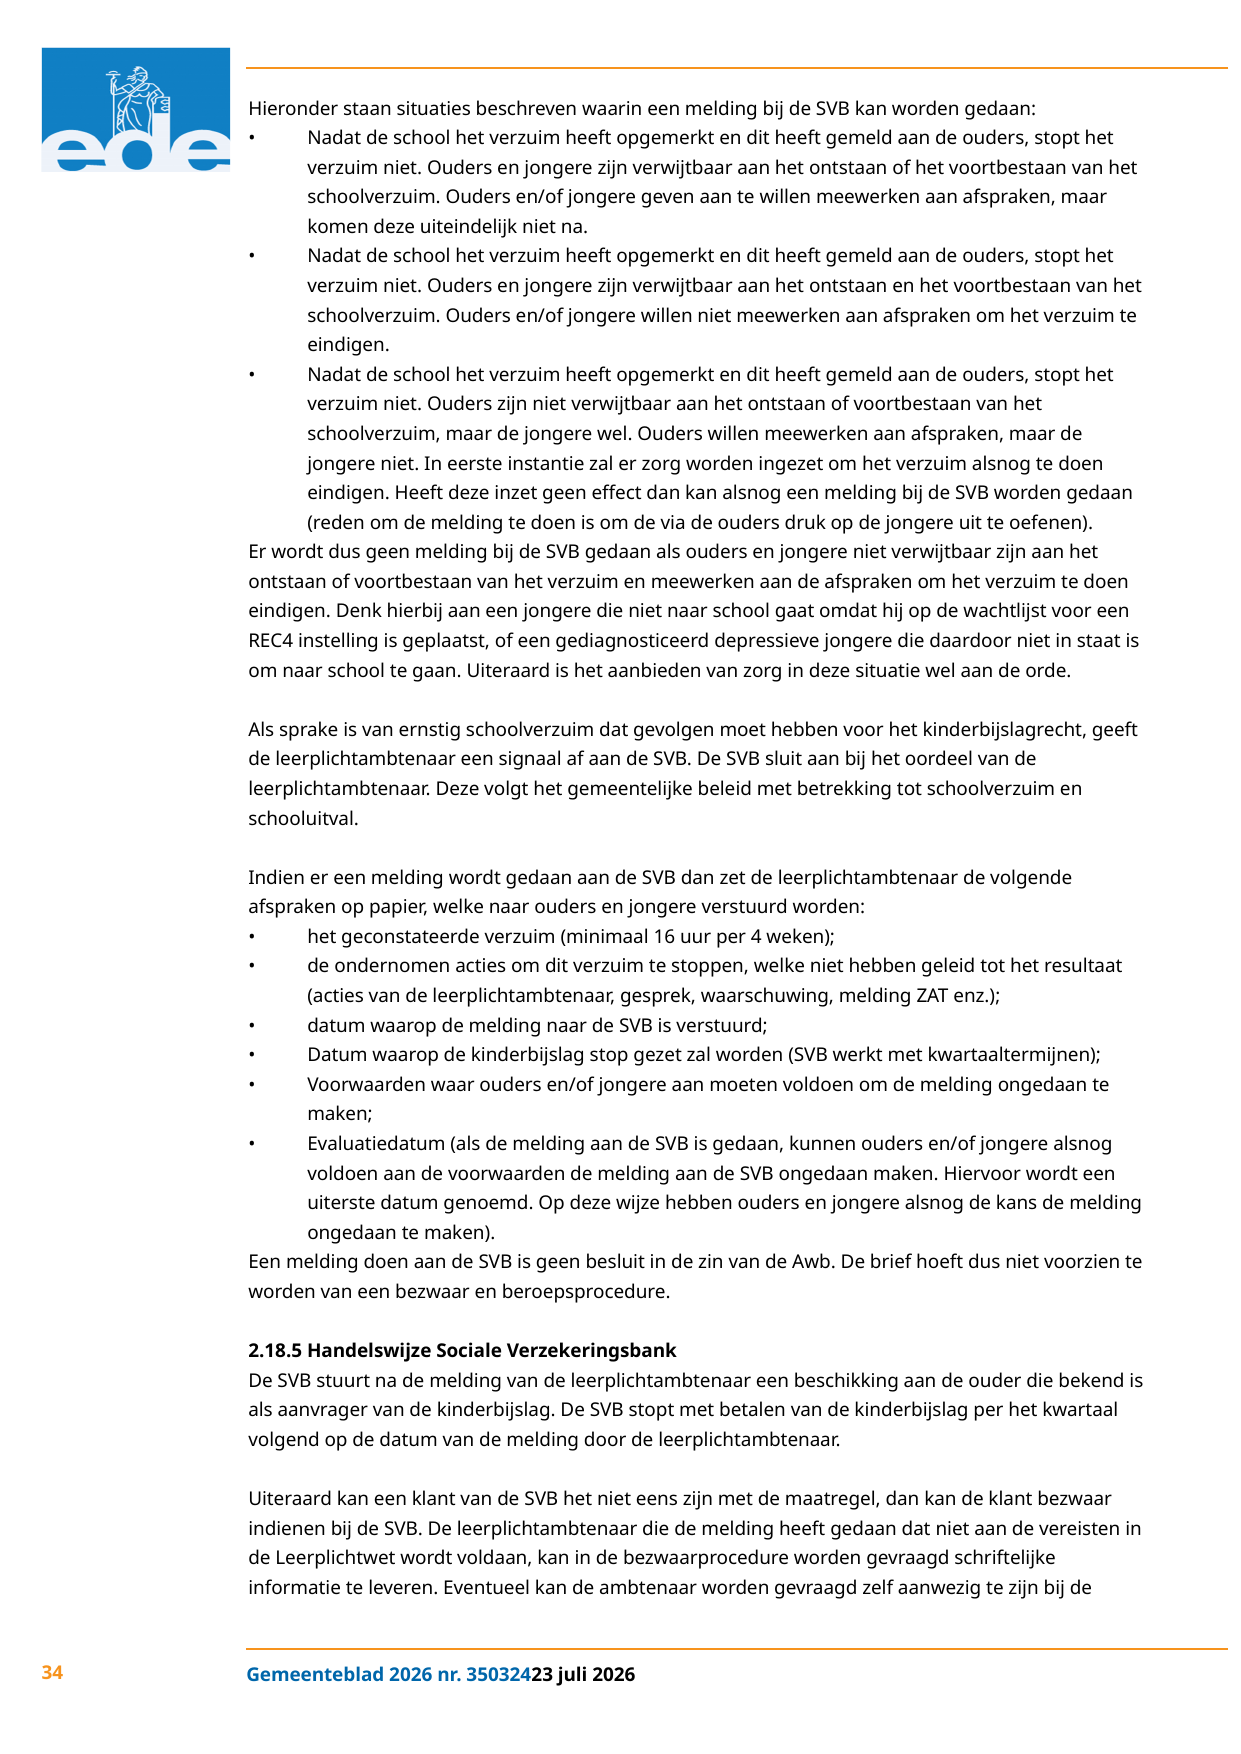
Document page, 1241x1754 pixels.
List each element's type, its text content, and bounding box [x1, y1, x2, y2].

list Voorwaarden waar ouders en/of jongere aan moeten voldoen om de melding ongedaan te maken; [248, 1071, 1152, 1126]
list datum waarop de melding naar de SVB is verstuurd; [248, 1012, 1152, 1038]
list het geconstateerde verzuim (minimaal 16 uur per 4 weken); [248, 923, 1152, 949]
list Nadat de school het verzuim heeft opgemerkt en dit heeft gemeld aan de ouders, stopt het verzuim niet. Ouders zijn niet verwijtbaar aan het ontstaan of voortbestaan van het schoolverzuim, maar de jongere wel. Ouders willen meewerken aan afspraken, maar de jongere niet. In eerste instantie zal er zorg worden ingezet om het verzuim alsnog te doen eindigen. Heeft deze inzet geen effect dan kan alsnog een melding bij de SVB worden gedaan (reden om de melding te doen is om de via de ouders druk op de jongere uit te oefenen). [248, 361, 1152, 535]
picture [41, 47, 231, 172]
text Een melding doen aan de SVB is geen besluit in de zin van de Awb. De brief hoeft dus niet voorzien te worden van een bezwaar en beroepsprocedure. [248, 1248, 1152, 1304]
list de ondernomen acties om dit verzuim te stoppen, welke niet hebben geleid tot het resultaat (acties van de leerplichtambtenaar, gesprek, waarschuwing, melding ZAT enz.); [248, 953, 1152, 1008]
list Evaluatiedatum (als de melding aan de SVB is gedaan, kunnen ouders en/of jongere alsnog voldoen aan de voorwaarden de melding aan de SVB ongedaan maken. Hiervoor wordt een uiterste datum genoemd. Op deze wijze hebben ouders en jongere alsnog de kans de melding ongedaan te maken). [248, 1130, 1152, 1245]
list Nadat de school het verzuim heeft opgemerkt en dit heeft gemeld aan de ouders, stopt het verzuim niet. Ouders en jongere zijn verwijtbaar aan het ontstaan of het voortbestaan van het schoolverzuim. Ouders en/of jongere geven aan te willen meewerken aan afspraken, maar komen deze uiteindelijk niet na. [248, 124, 1152, 239]
text Indien er een melding wordt gedaan aan de SVB dan zet de leerplichtambtenaar de volgende afspraken op papier, welke naar ouders en jongere verstuurd worden: [248, 864, 1152, 919]
list Nadat de school het verzuim heeft opgemerkt en dit heeft gemeld aan de ouders, stopt het verzuim niet. Ouders en jongere zijn verwijtbaar aan het ontstaan en het voortbestaan van het schoolverzuim. Ouders en/of jongere willen niet meewerken aan afspraken om het verzuim te eindigen. [248, 243, 1152, 357]
text Hieronder staan situaties beschreven waarin een melding bij de SVB kan worden gedaan: [248, 95, 1152, 121]
text Als sprake is van ernstig schoolverzuim dat gevolgen moet hebben voor het kinderbijslagrecht, geeft de leerplichtambtenaar een signaal af aan de SVB. De SVB sluit aan bij het oordeel van de leerplichtambtenaar. Deze volgt het gemeentelijke beleid met betrekking tot schoolverzuim en schooluitval. [248, 716, 1152, 831]
text Er wordt dus geen melding bij de SVB gedaan als ouders en jongere niet verwijtbaar zijn aan het ontstaan of voortbestaan van het verzuim en meewerken aan de afspraken om het verzuim te doen eindigen. Denk hierbij aan een jongere die niet naar school gaat omdat hij op de wachtlijst voor een REC4 instelling is geplaatst, of een gediagnosticeerd depressieve jongere die daardoor niet in staat is om naar school te gaan. Uiteraard is het aanbieden van zorg in deze situatie wel aan de orde. [248, 538, 1152, 683]
list Datum waarop de kinderbijslag stop gezet zal worden (SVB werkt met kwartaaltermijnen); [248, 1041, 1152, 1067]
text 2.18.5 Handelswijze Sociale Verzekeringsbank [248, 1337, 1152, 1363]
text De SVB stuurt na de melding van de leerplichtambtenaar een beschikking aan de ouder die bekend is als aanvrager van de kinderbijslag. De SVB stopt met betalen van de kinderbijslag per het kwartaal volgend op de datum van de melding door de leerplichtambtenaar. [248, 1367, 1152, 1452]
text Uiteraard kan een klant van de SVB het niet eens zijn met de maatregel, dan kan de klant bezwaar indienen bij de SVB. De leerplichtambtenaar die de melding heeft gedaan dat niet aan de vereisten in de Leerplichtwet wordt voldaan, kan in de bezwaarprocedure worden gevraagd schriftelijke informatie te leveren. Eventueel kan de ambtenaar worden gevraagd zelf aanwezig te zijn bij de [248, 1485, 1152, 1600]
